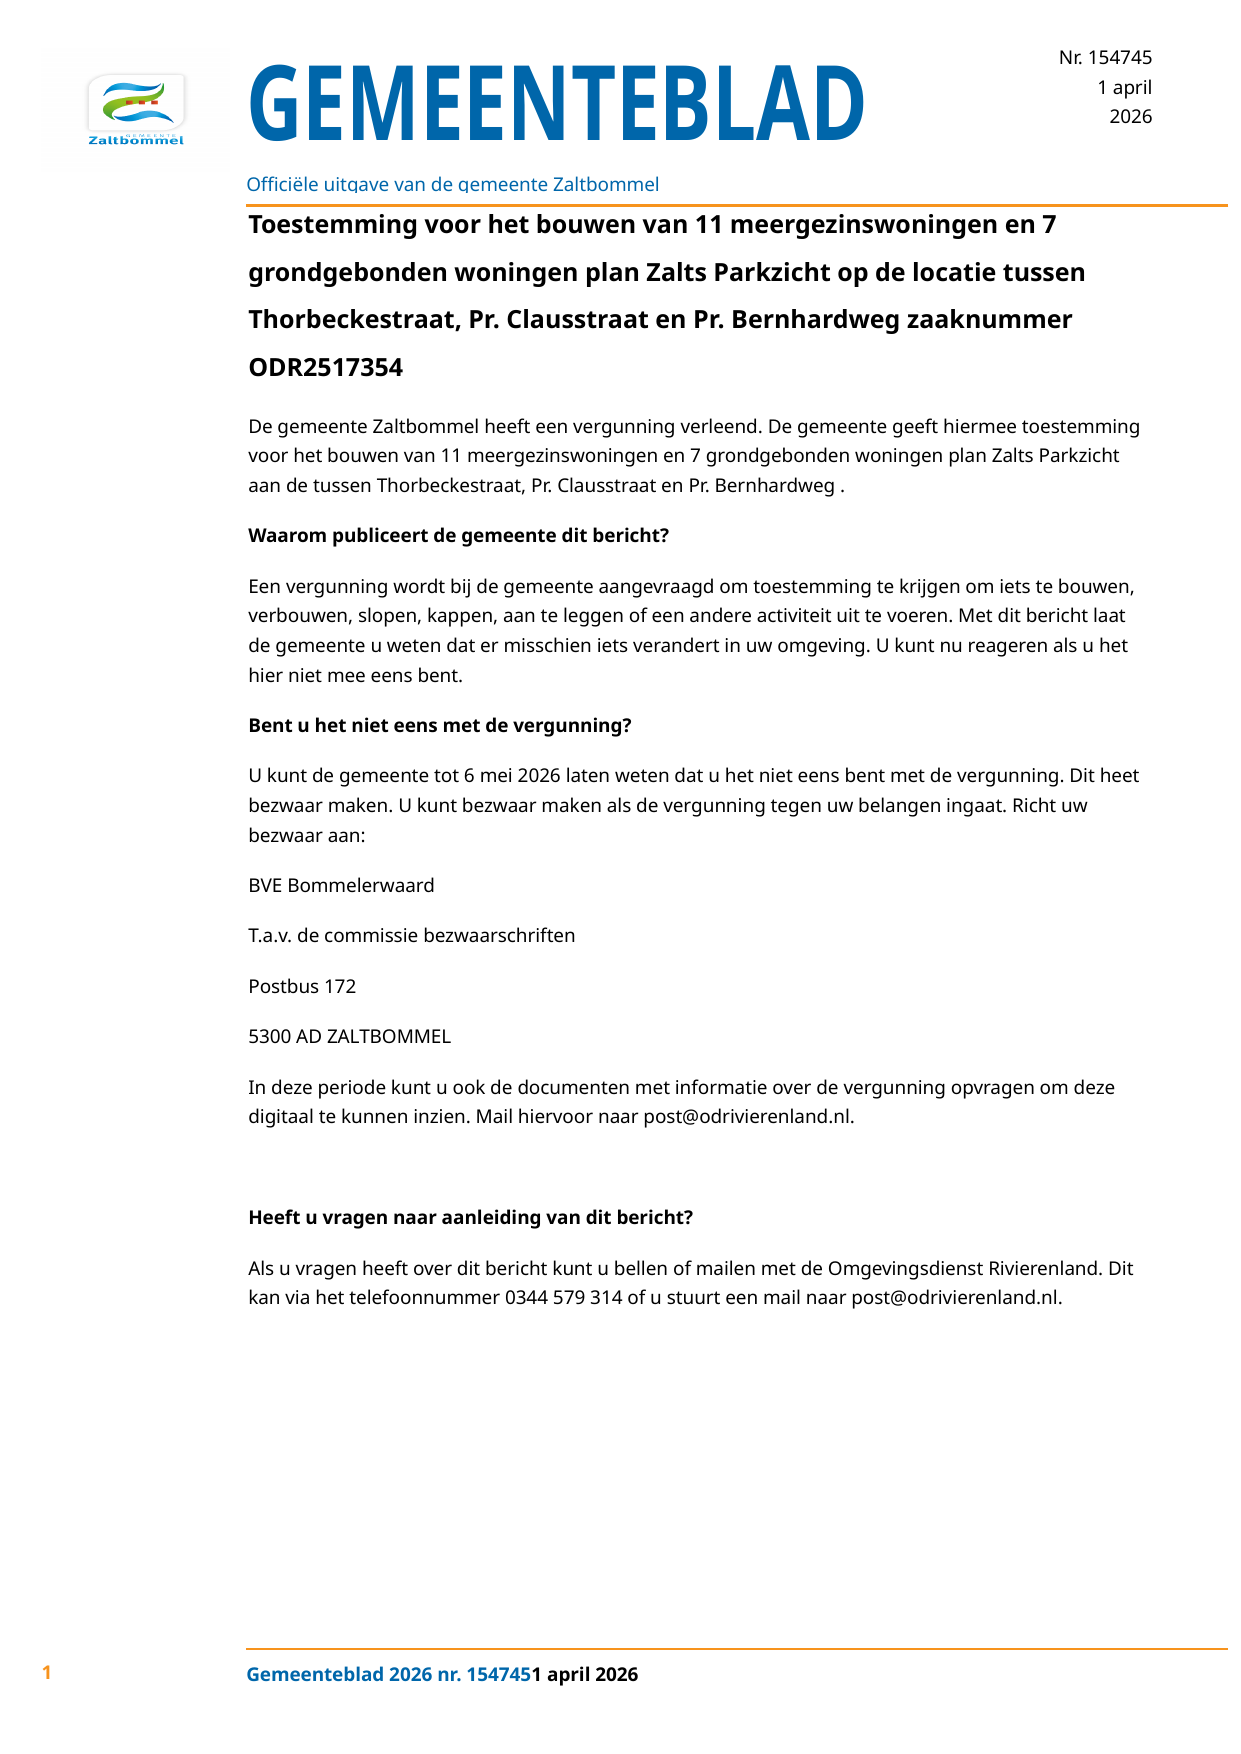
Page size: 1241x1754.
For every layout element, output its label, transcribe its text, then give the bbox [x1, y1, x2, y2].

text Waarom publiceert de gemeente dit bericht? [248, 523, 1152, 548]
text Toestemming voor het bouwen van 11 meergezinswoningen en 7 grondgebonden woningen plan Zalts Parkzicht op de locatie tussen Thorbeckestraat, Pr. Clausstraat en Pr. Bernhardweg zaaknummer ODR2517354 [248, 207, 1152, 384]
text De gemeente Zaltbommel heeft een vergunning verleend. De gemeente geeft hiermee toestemming voor het bouwen van 11 meergezinswoningen en 7 grondgebonden woningen plan Zalts Parkzicht aan de tussen Thorbeckestraat, Pr. Clausstraat en Pr. Bernhardweg . [248, 413, 1152, 498]
text T.a.v. de commissie bezwaarschriften [248, 923, 1152, 948]
text Heeft u vragen naar aanleiding van dit bericht? [248, 1204, 1152, 1230]
text Postbus 172 [248, 973, 1152, 999]
text U kunt de gemeente tot 6 mei 2026 laten weten dat u het niet eens bent met de vergunning. Dit heet bezwaar maken. U kunt bezwaar maken als de vergunning tegen uw belangen ingaat. Richt uw bezwaar aan: [248, 763, 1152, 848]
picture [41, 47, 231, 172]
text Een vergunning wordt bij de gemeente aangevraagd om toestemming te krijgen om iets te bouwen, verbouwen, slopen, kappen, aan te leggen of een andere activiteit uit te voeren. Met dit bericht laat de gemeente u weten dat er misschien iets verandert in uw omgeving. U kunt nu reageren als u het hier niet mee eens bent. [248, 573, 1152, 688]
text Bent u het niet eens met de vergunning? [248, 712, 1152, 738]
text 5300 AD ZALTBOMMEL [248, 1023, 1152, 1049]
text BVE Bommelerwaard [248, 872, 1152, 898]
text Als u vragen heeft over dit bericht kunt u bellen of mailen met de Omgevingsdienst Rivierenland. Dit kan via het telefoonnummer 0344 579 314 of u stuurt een mail naar post@odrivierenland.nl. [248, 1255, 1152, 1310]
text In deze periode kunt u ook de documenten met informatie over de vergunning opvragen om deze digitaal te kunnen inzien. Mail hiervoor naar post@odrivierenland.nl. [248, 1074, 1152, 1129]
